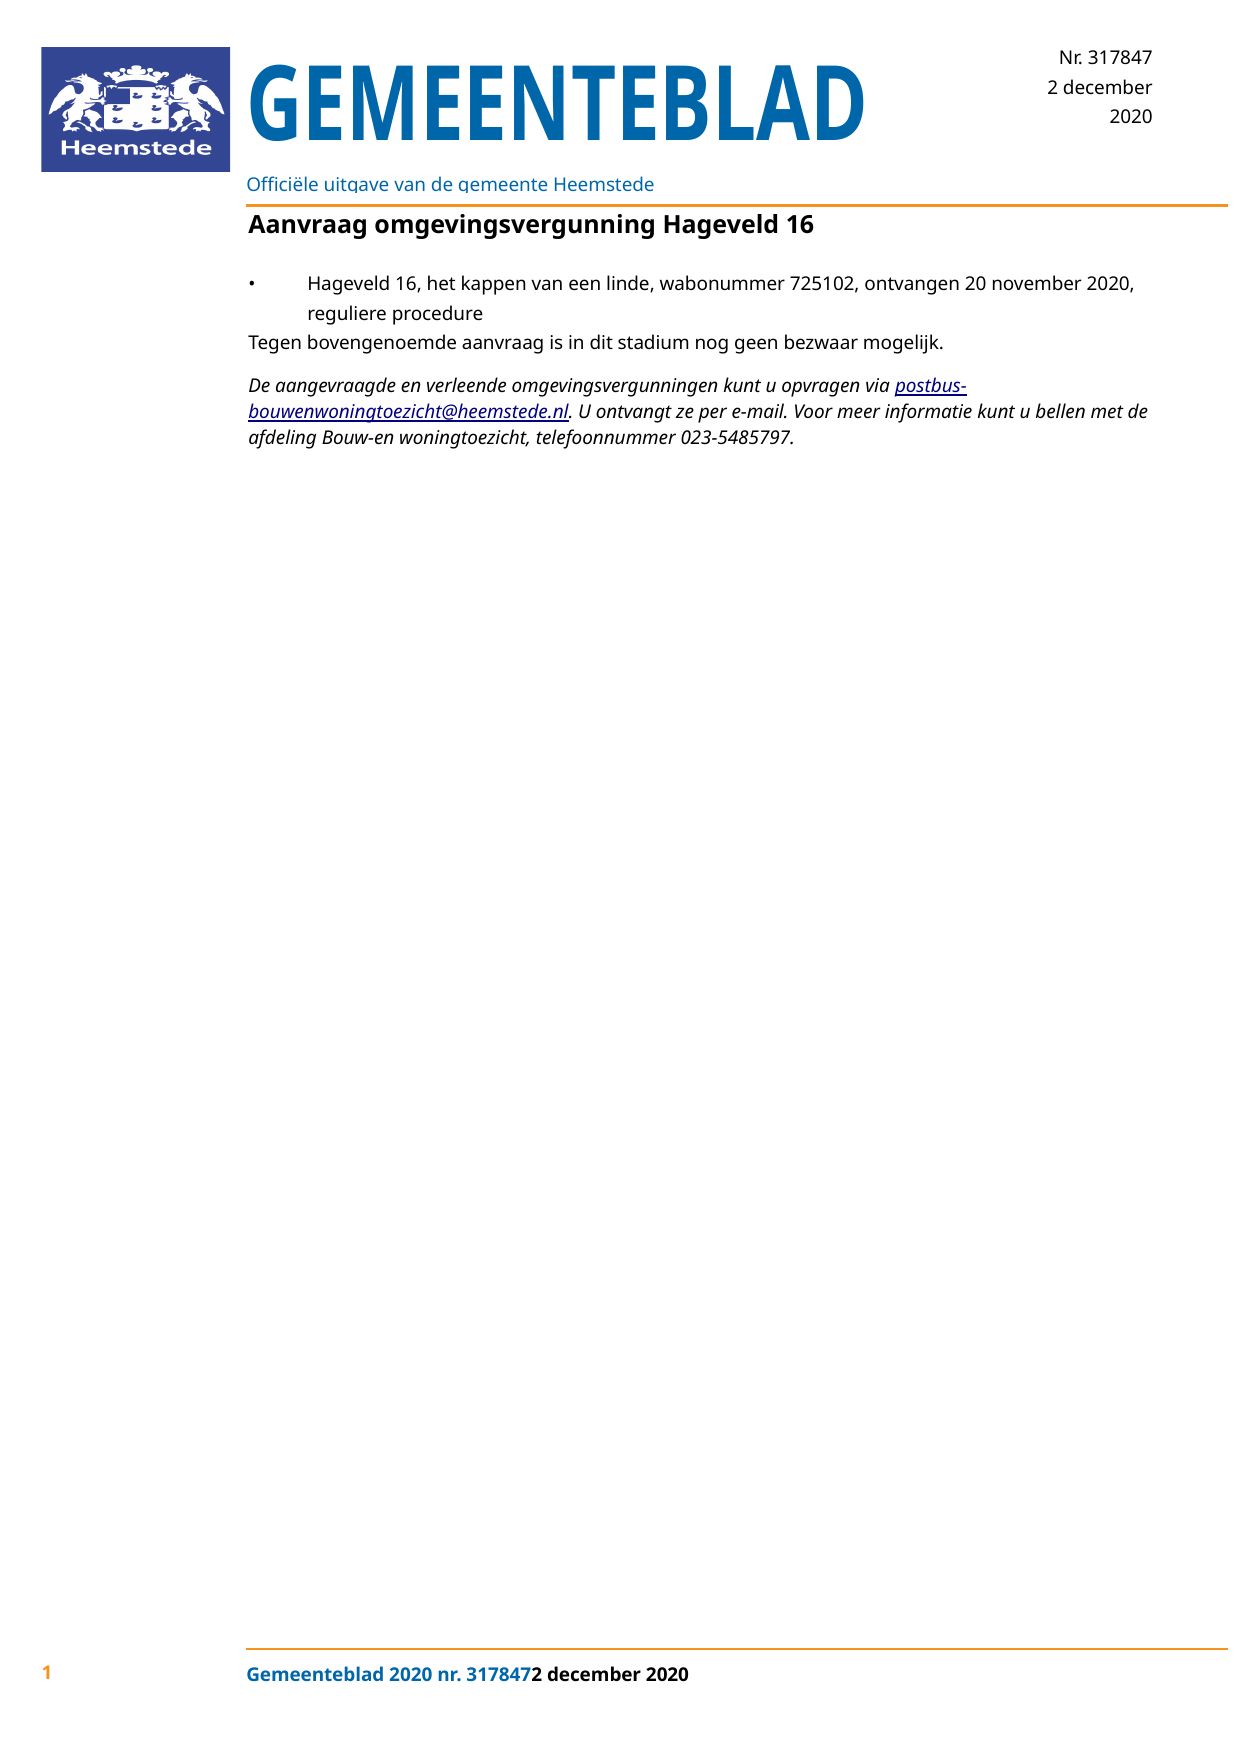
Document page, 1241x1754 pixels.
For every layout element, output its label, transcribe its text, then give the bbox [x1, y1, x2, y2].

picture [41, 47, 231, 172]
list Hageveld 16, het kappen van een linde, wabonummer 725102, ontvangen 20 november 2020, reguliere procedure [248, 270, 1152, 326]
text Tegen bovengenoemde aanvraag is in dit stadium nog geen bezwaar mogelijk. [248, 329, 1152, 355]
text De aangevraagde en verleende omgevingsvergunningen kunt u opvragen via postbus-bouwenwoningtoezicht@heemstede.nl. U ontvangt ze per e-mail. Voor meer informatie kunt u bellen met de afdeling Bouw-en woningtoezicht, telefoonnummer 023-5485797. [248, 373, 1152, 450]
text Aanvraag omgevingsvergunning Hageveld 16 [248, 207, 1152, 241]
